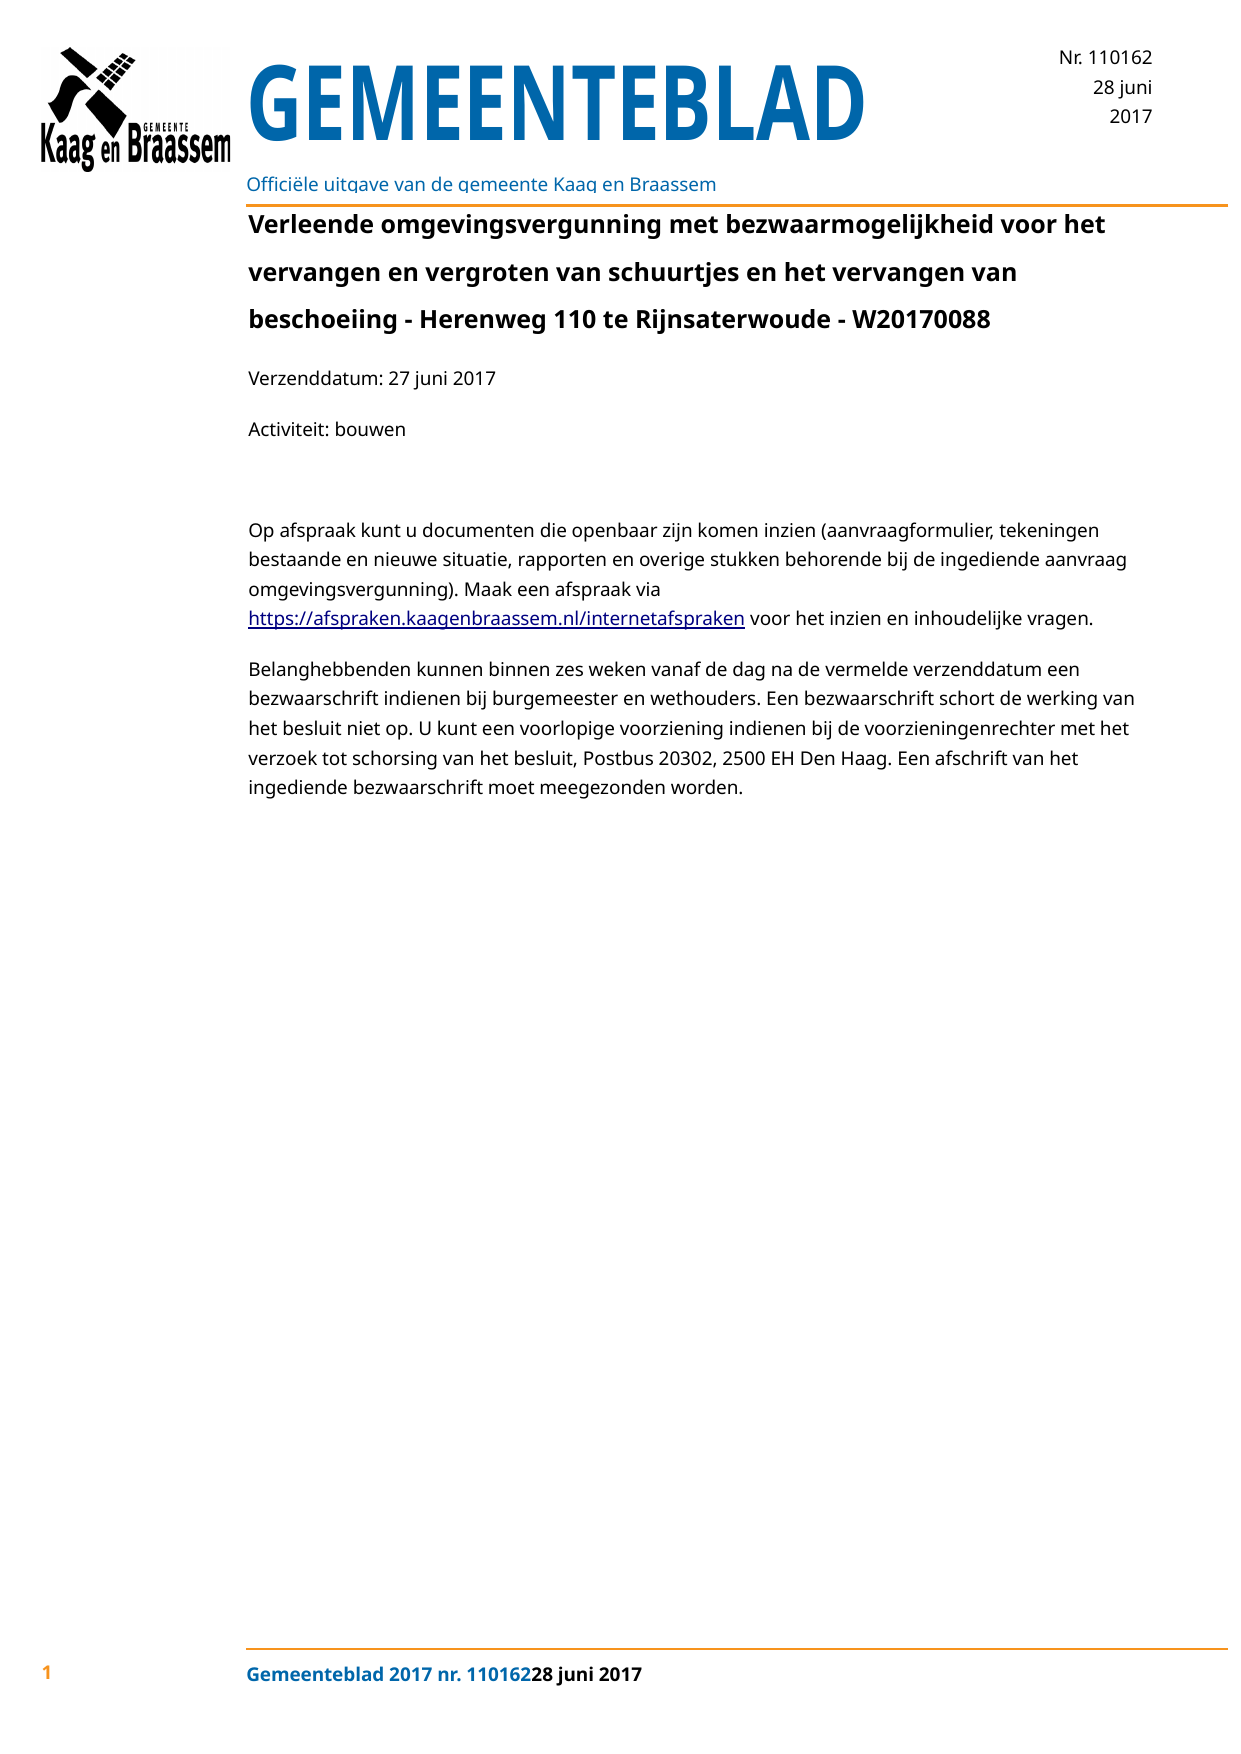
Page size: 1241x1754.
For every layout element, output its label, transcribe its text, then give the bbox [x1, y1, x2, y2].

text Activiteit: bouwen [248, 416, 1152, 442]
text Belanghebbenden kunnen binnen zes weken vanaf de dag na de vermelde verzenddatum een bezwaarschrift indienen bij burgemeester en wethouders. Een bezwaarschrift schort de werking van het besluit niet op. U kunt een voorlopige voorziening indienen bij de voorzieningenrechter met het verzoek tot schorsing van het besluit, Postbus 20302, 2500 EH Den Haag. Een afschrift van het ingediende bezwaarschrift moet meegezonden worden. [248, 656, 1152, 800]
text Verleende omgevingsvergunning met bezwaarmogelijkheid voor het vervangen en vergroten van schuurtjes en het vervangen van beschoeiing - Herenweg 110 te Rijnsaterwoude - W20170088 [248, 207, 1152, 336]
text Op afspraak kunt u documenten die openbaar zijn komen inzien (aanvraagformulier, tekeningen bestaande en nieuwe situatie, rapporten en overige stukken behorende bij de ingediende aanvraag omgevingsvergunning). Maak een afspraak via https://afspraken.kaagenbraassem.nl/internetafspraken voor het inzien en inhoudelijke vragen. [248, 517, 1152, 631]
picture [41, 47, 231, 172]
text Verzenddatum: 27 juni 2017 [248, 366, 1152, 391]
